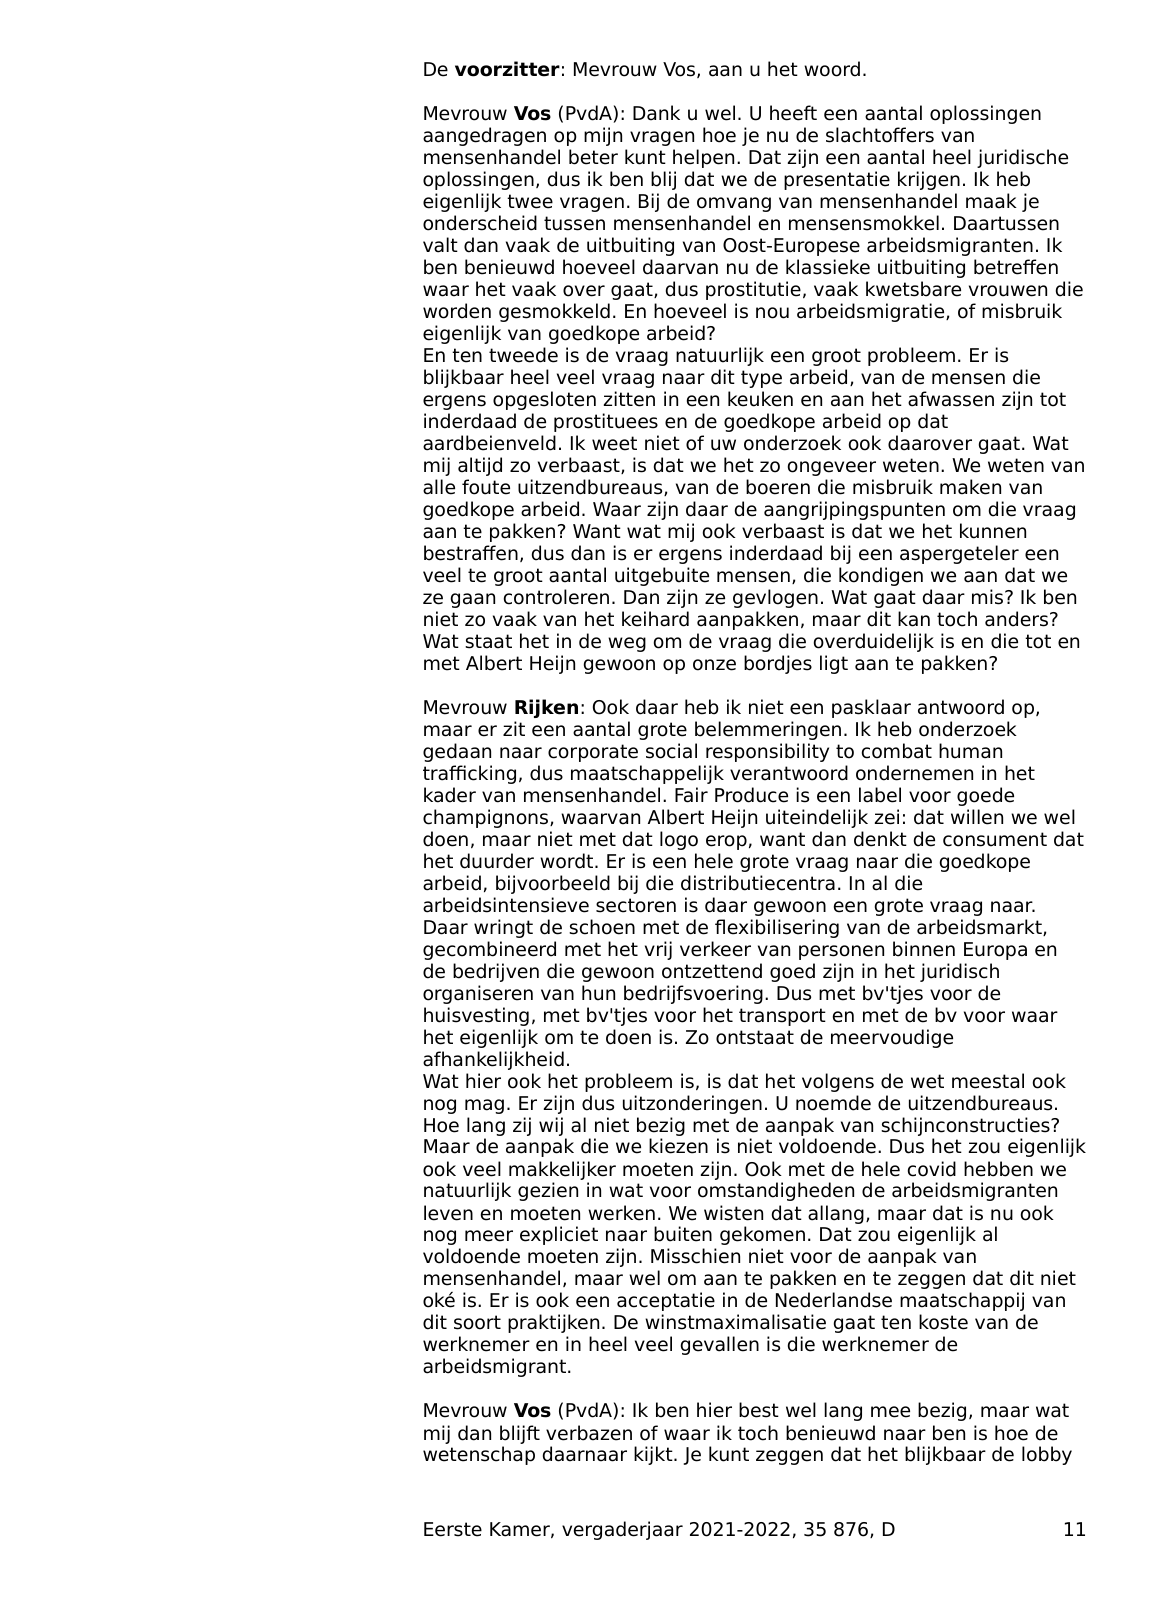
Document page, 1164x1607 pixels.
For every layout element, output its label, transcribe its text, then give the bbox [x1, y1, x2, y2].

text Mevrouw Vos (PvdA): Ik ben hier best wel lang mee bezig, maar wat mij dan blijft verbazen of waar ik toch benieuwd naar ben is hoe de wetenschap daarnaar kijkt. Je kunt zeggen dat het blijkbaar de lobby [422, 1400, 1087, 1466]
text En ten tweede is de vraag natuurlijk een groot probleem. Er is blijkbaar heel veel vraag naar dit type arbeid, van de mensen die ergens opgesloten zitten in een keuken en aan het afwassen zijn tot inderdaad de prostituees en de goedkope arbeid op dat aardbeienveld. Ik weet niet of uw onderzoek ook daarover gaat. Wat mij altijd zo verbaast, is dat we het zo ongeveer weten. We weten van alle foute uitzendbureaus, van de boeren die misbruik maken van goedkope arbeid. Waar zijn daar de aangrijpingspunten om die vraag aan te pakken? Want wat mij ook verbaast is dat we het kunnen bestraffen, dus dan is er ergens inderdaad bij een aspergeteler een veel te groot aantal uitgebuite mensen, die kondigen we aan dat we ze gaan controleren. Dan zijn ze gevlogen. Wat gaat daar mis? Ik ben niet zo vaak van het keihard aanpakken, maar dit kan toch anders? Wat staat het in de weg om de vraag die overduidelijk is en die tot en met Albert Heijn gewoon op onze bordjes ligt aan te pakken? [422, 345, 1087, 675]
text De voorzitter: Mevrouw Vos, aan u het woord. [422, 59, 1087, 81]
text Mevrouw Rijken: Ook daar heb ik niet een pasklaar antwoord op, maar er zit een aantal grote belemmeringen. Ik heb onderzoek gedaan naar corporate social responsibility to combat human trafficking, dus maatschappelijk verantwoord ondernemen in het kader van mensenhandel. Fair Produce is een label voor goede champignons, waarvan Albert Heijn uiteindelijk zei: dat willen we wel doen, maar niet met dat logo erop, want dan denkt de consument dat het duurder wordt. Er is een hele grote vraag naar die goedkope arbeid, bijvoorbeeld bij die distributiecentra. In al die arbeidsintensieve sectoren is daar gewoon een grote vraag naar. Daar wringt de schoen met de flexibilisering van de arbeidsmarkt, gecombineerd met het vrij verkeer van personen binnen Europa en de bedrijven die gewoon ontzettend goed zijn in het juridisch organiseren van hun bedrijfsvoering. Dus met bv'tjes voor de huisvesting, met bv'tjes voor het transport en met de bv voor waar het eigenlijk om te doen is. Zo ontstaat de meervoudige afhankelijkheid. [422, 697, 1087, 1071]
text Mevrouw Vos (PvdA): Dank u wel. U heeft een aantal oplossingen aangedragen op mijn vragen hoe je nu de slachtoffers van mensenhandel beter kunt helpen. Dat zijn een aantal heel juridische oplossingen, dus ik ben blij dat we de presentatie krijgen. Ik heb eigenlijk twee vragen. Bij de omvang van mensenhandel maak je onderscheid tussen mensenhandel en mensensmokkel. Daartussen valt dan vaak de uitbuiting van Oost-Europese arbeidsmigranten. Ik ben benieuwd hoeveel daarvan nu de klassieke uitbuiting betreffen waar het vaak over gaat, dus prostitutie, vaak kwetsbare vrouwen die worden gesmokkeld. En hoeveel is nou arbeidsmigratie, of misbruik eigenlijk van goedkope arbeid? [422, 103, 1087, 345]
text Wat hier ook het probleem is, is dat het volgens de wet meestal ook nog mag. Er zijn dus uitzonderingen. U noemde de uitzendbureaus. Hoe lang zij wij al niet bezig met de aanpak van schijnconstructies? Maar de aanpak die we kiezen is niet voldoende. Dus het zou eigenlijk ook veel makkelijker moeten zijn. Ook met de hele covid hebben we natuurlijk gezien in wat voor omstandigheden de arbeidsmigranten leven en moeten werken. We wisten dat allang, maar dat is nu ook nog meer expliciet naar buiten gekomen. Dat zou eigenlijk al voldoende moeten zijn. Misschien niet voor de aanpak van mensenhandel, maar wel om aan te pakken en te zeggen dat dit niet oké is. Er is ook een acceptatie in de Nederlandse maatschappij van dit soort praktijken. De winstmaximalisatie gaat ten koste van de werknemer en in heel veel gevallen is die werknemer de arbeidsmigrant. [422, 1071, 1087, 1378]
